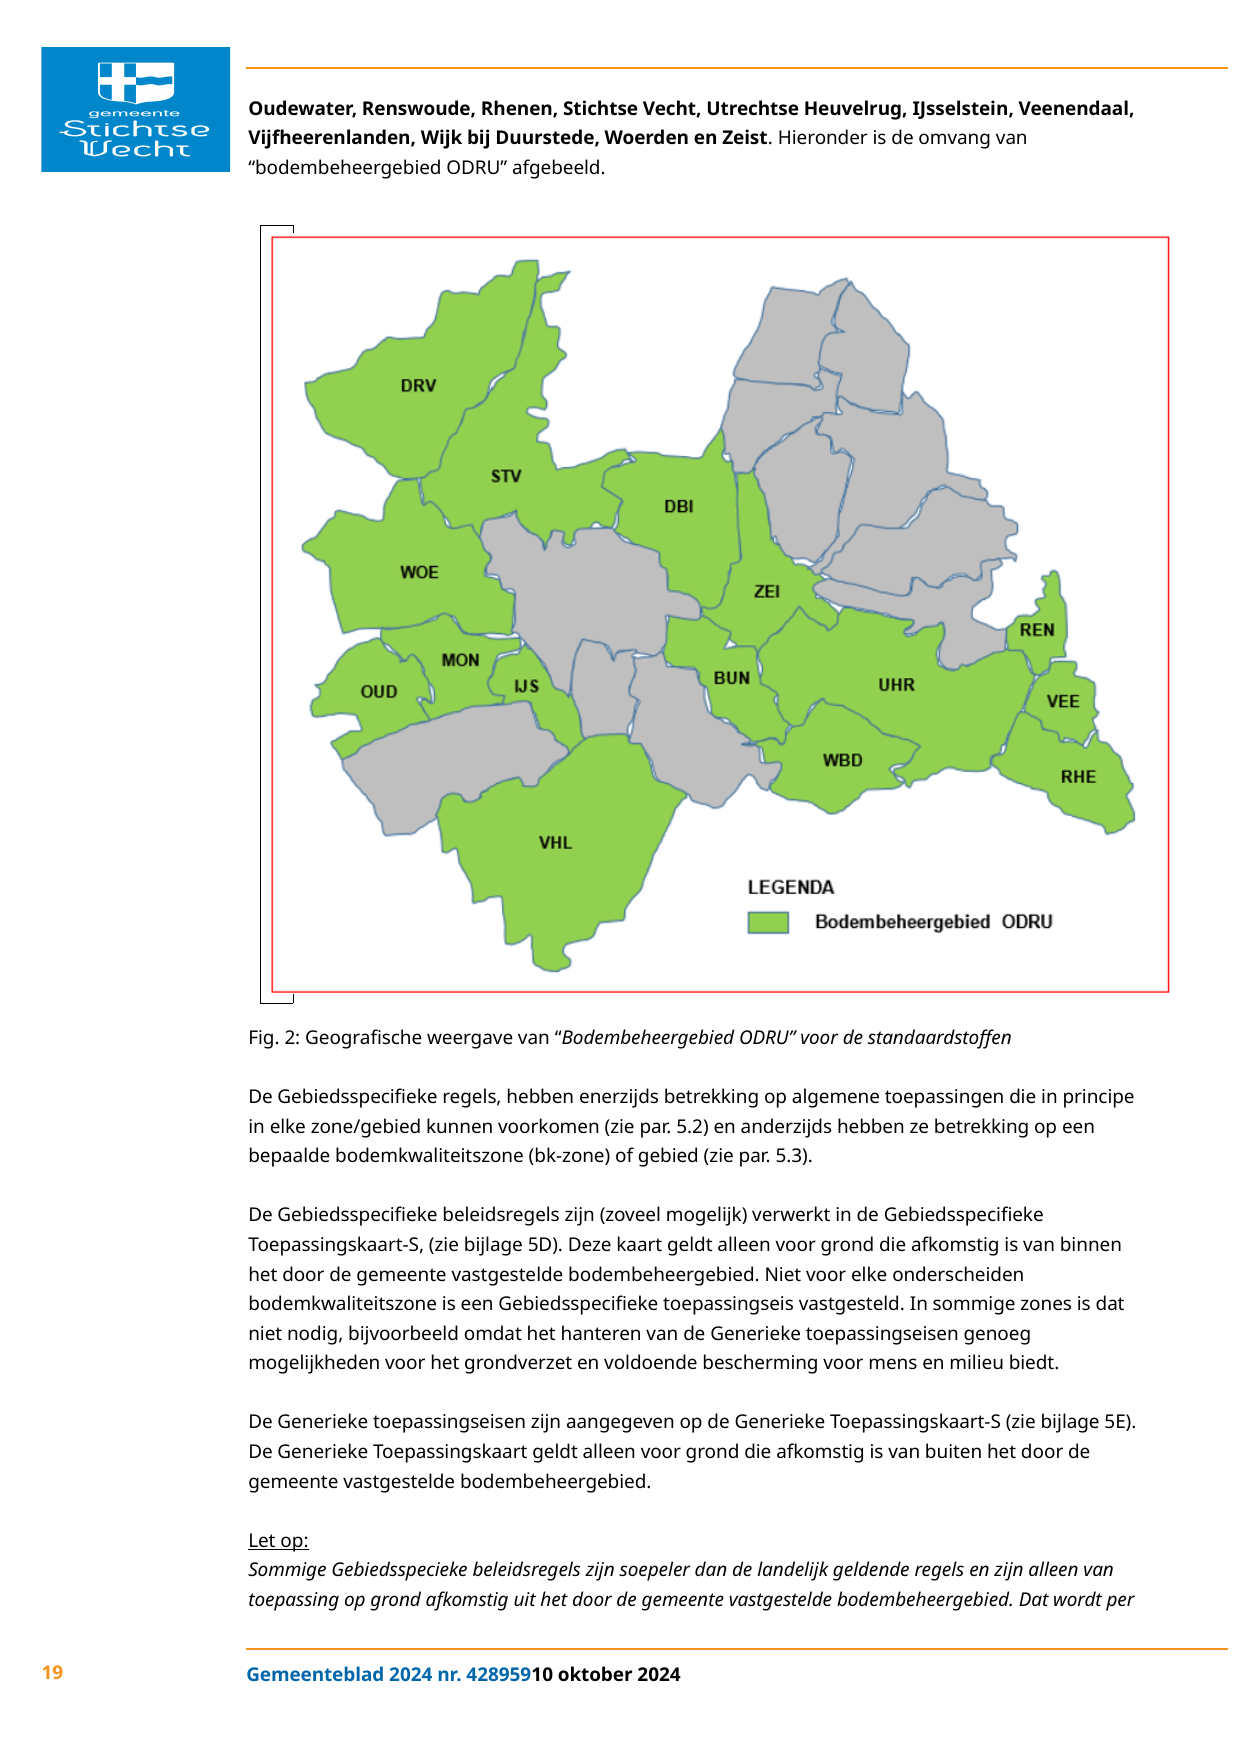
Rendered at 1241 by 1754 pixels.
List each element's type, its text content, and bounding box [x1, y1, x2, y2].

text De Generieke toepassingseisen zijn aangegeven op de Generieke Toepassingskaart-S (zie bijlage 5E). De Generieke Toepassingskaart geldt alleen voor grond die afkomstig is van buiten het door de gemeente vastgestelde bodembeheergebied. [248, 1409, 1152, 1493]
text Oudewater, Renswoude, Rhenen, Stichtse Vecht, Utrechtse Heuvelrug, IJsselstein, Veenendaal, Vijfheerenlanden, Wijk bij Duurstede, Woerden en Zeist. Hieronder is de omvang van “bodembeheergebied ODRU” afgebeeld. [248, 95, 1152, 180]
picture [268, 233, 1173, 994]
text De Gebiedsspecifieke regels, hebben enerzijds betrekking op algemene toepassingen die in principe in elke zone/gebied kunnen voorkomen (zie par. 5.2) en anderzijds hebben ze betrekking op een bepaalde bodemkwaliteitszone (bk-zone) of gebied (zie par. 5.3). [248, 1083, 1152, 1168]
picture [99, 63, 135, 101]
text Fig. 2: Geografische weergave van “Bodembeheergebied ODRU” voor de standaardstoffen [248, 1024, 1152, 1050]
picture [137, 63, 174, 103]
table_header Let op: Sommige Gebiedsspecieke beleidsregels zijn soepeler dan de landelijk geldende regels en zijn alleen van toepassing op grond afkomstig uit het door de gemeente vastgestelde bodembeheergebied. Dat wordt per [248, 1527, 1152, 1612]
text De Gebiedsspecifieke beleidsregels zijn (zoveel mogelijk) verwerkt in de Gebiedsspecifieke Toepassingskaart-S, (zie bijlage 5D). Deze kaart geldt alleen voor grond die afkomstig is van binnen het door de gemeente vastgestelde bodembeheergebied. Niet voor elke onderscheiden bodemkwaliteitszone is een Gebiedsspecifieke toepassingseis vastgesteld. In sommige zones is dat niet nodig, bijvoorbeeld omdat het hanteren van de Generieke toepassingseisen genoeg mogelijkheden voor het grondverzet en voldoende bescherming voor mens en milieu biedt. [248, 1202, 1152, 1375]
